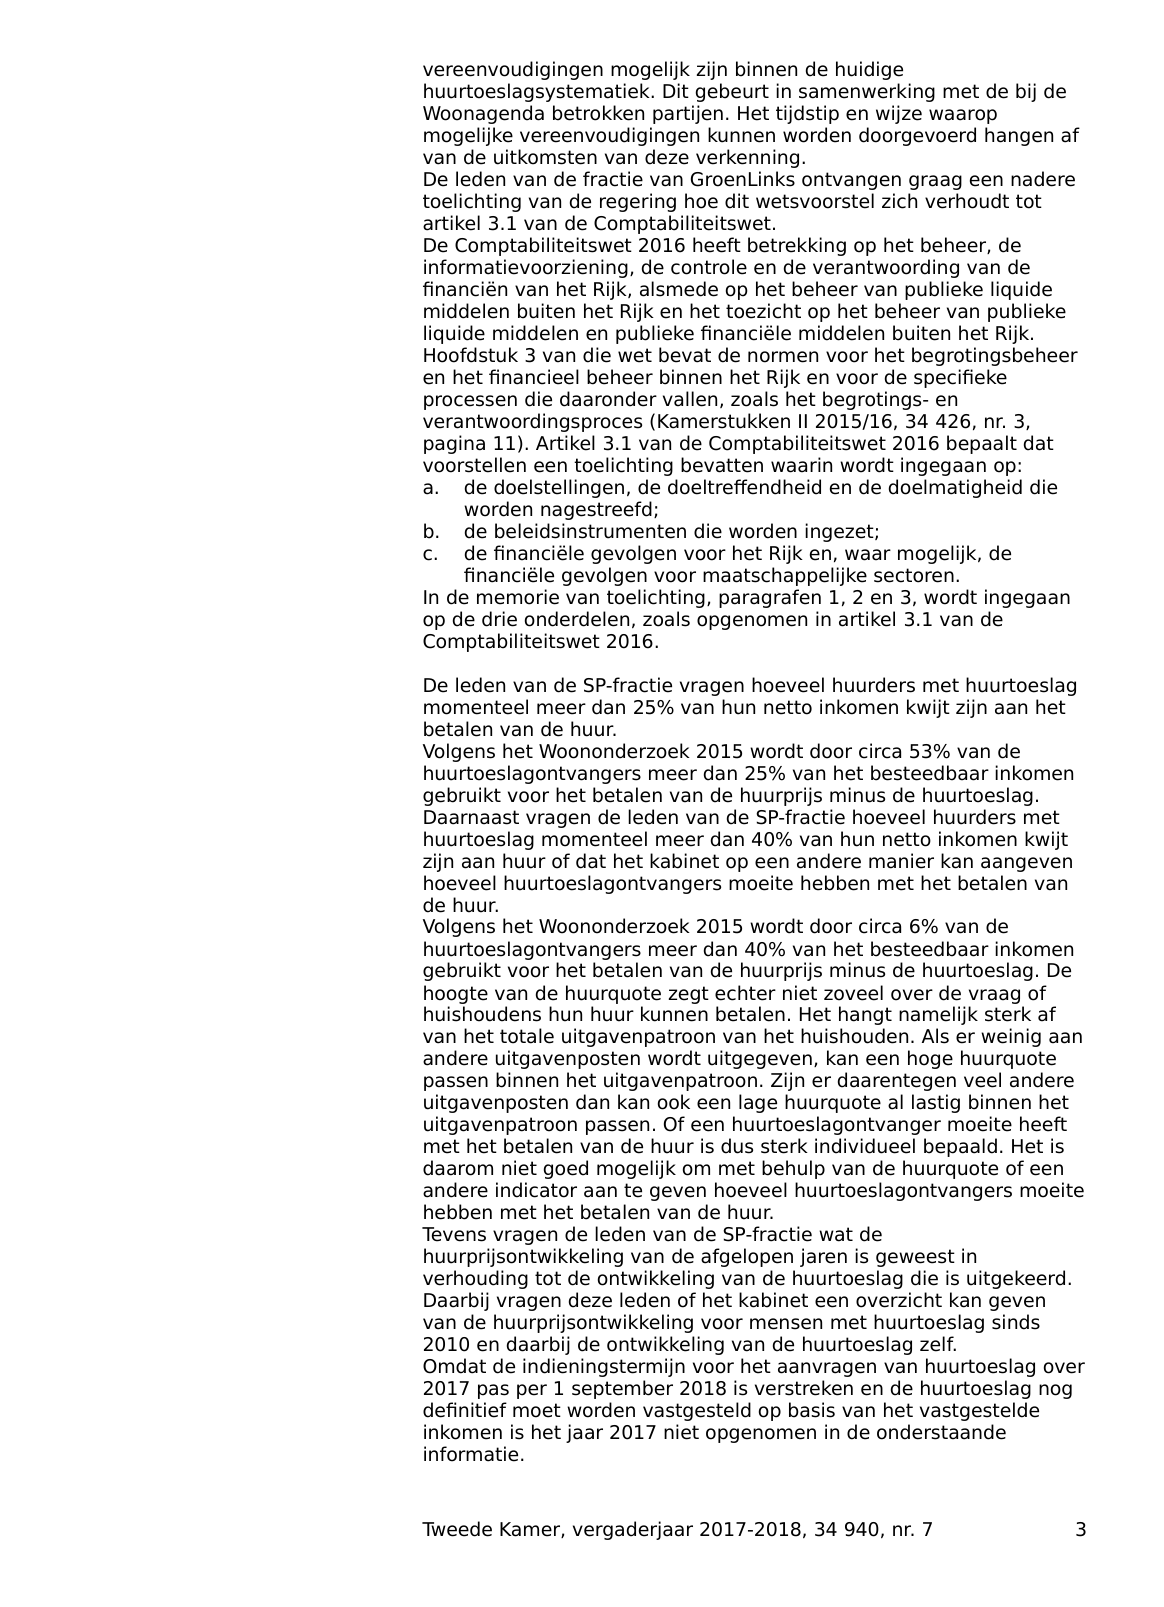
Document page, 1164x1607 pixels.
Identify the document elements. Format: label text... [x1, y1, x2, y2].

text Volgens het Woononderzoek 2015 wordt door circa 53% van de huurtoeslagontvangers meer dan 25% van het besteedbaar inkomen gebruikt voor het betalen van de huurprijs minus de huurtoeslag. [422, 741, 1087, 807]
text c. de financiële gevolgen voor het Rijk en, waar mogelijk, de financiële gevolgen voor maatschappelijke sectoren. [422, 543, 1087, 587]
text Omdat de indieningstermijn voor het aanvragen van huurtoeslag over 2017 pas per 1 september 2018 is verstreken en de huurtoeslag nog definitief moet worden vastgesteld op basis van het vastgestelde inkomen is het jaar 2017 niet opgenomen in de onderstaande informatie. [422, 1356, 1087, 1466]
text a. de doelstellingen, de doeltreffendheid en de doelmatigheid die worden nagestreefd; [422, 477, 1087, 521]
text De leden van de SP-fractie vragen hoeveel huurders met huurtoeslag momenteel meer dan 25% van hun netto inkomen kwijt zijn aan het betalen van de huur. [422, 675, 1087, 741]
text b. de beleidsinstrumenten die worden ingezet; [422, 521, 1087, 543]
text Tevens vragen de leden van de SP-fractie wat de huurprijsontwikkeling van de afgelopen jaren is geweest in verhouding tot de ontwikkeling van de huurtoeslag die is uitgekeerd. Daarbij vragen deze leden of het kabinet een overzicht kan geven van de huurprijsontwikkeling voor mensen met huurtoeslag sinds 2010 en daarbij de ontwikkeling van de huurtoeslag zelf. [422, 1224, 1087, 1356]
text In de memorie van toelichting, paragrafen 1, 2 en 3, wordt ingegaan op de drie onderdelen, zoals opgenomen in artikel 3.1 van de Comptabiliteitswet 2016. [422, 587, 1087, 652]
text De leden van de fractie van GroenLinks ontvangen graag een nadere toelichting van de regering hoe dit wetsvoorstel zich verhoudt tot artikel 3.1 van de Comptabiliteitswet. [422, 169, 1087, 235]
text vereenvoudigingen mogelijk zijn binnen de huidige huurtoeslagsystematiek. Dit gebeurt in samenwerking met de bij de Woonagenda betrokken partijen. Het tijdstip en wijze waarop mogelijke vereenvoudigingen kunnen worden doorgevoerd hangen af van de uitkomsten van deze verkenning. [422, 59, 1087, 169]
text De Comptabiliteitswet 2016 heeft betrekking op het beheer, de informatievoorziening, de controle en de verantwoording van de financiën van het Rijk, alsmede op het beheer van publieke liquide middelen buiten het Rijk en het toezicht op het beheer van publieke liquide middelen en publieke financiële middelen buiten het Rijk. Hoofdstuk 3 van die wet bevat de normen voor het begrotingsbeheer en het financieel beheer binnen het Rijk en voor de specifieke processen die daaronder vallen, zoals het begrotings- en verantwoordingsproces (Kamerstukken II 2015/16, 34 426, nr. 3, pagina 11). Artikel 3.1 van de Comptabiliteitswet 2016 bepaalt dat voorstellen een toelichting bevatten waarin wordt ingegaan op: [422, 235, 1087, 477]
text Volgens het Woononderzoek 2015 wordt door circa 6% van de huurtoeslagontvangers meer dan 40% van het besteedbaar inkomen gebruikt voor het betalen van de huurprijs minus de huurtoeslag. De hoogte van de huurquote zegt echter niet zoveel over de vraag of huishoudens hun huur kunnen betalen. Het hangt namelijk sterk af van het totale uitgavenpatroon van het huishouden. Als er weinig aan andere uitgavenposten wordt uitgegeven, kan een hoge huurquote passen binnen het uitgavenpatroon. Zijn er daarentegen veel andere uitgavenposten dan kan ook een lage huurquote al lastig binnen het uitgavenpatroon passen. Of een huurtoeslagontvanger moeite heeft met het betalen van de huur is dus sterk individueel bepaald. Het is daarom niet goed mogelijk om met behulp van de huurquote of een andere indicator aan te geven hoeveel huurtoeslagontvangers moeite hebben met het betalen van de huur. [422, 916, 1087, 1224]
text Daarnaast vragen de leden van de SP-fractie hoeveel huurders met huurtoeslag momenteel meer dan 40% van hun netto inkomen kwijt zijn aan huur of dat het kabinet op een andere manier kan aangeven hoeveel huurtoeslagontvangers moeite hebben met het betalen van de huur. [422, 807, 1087, 916]
